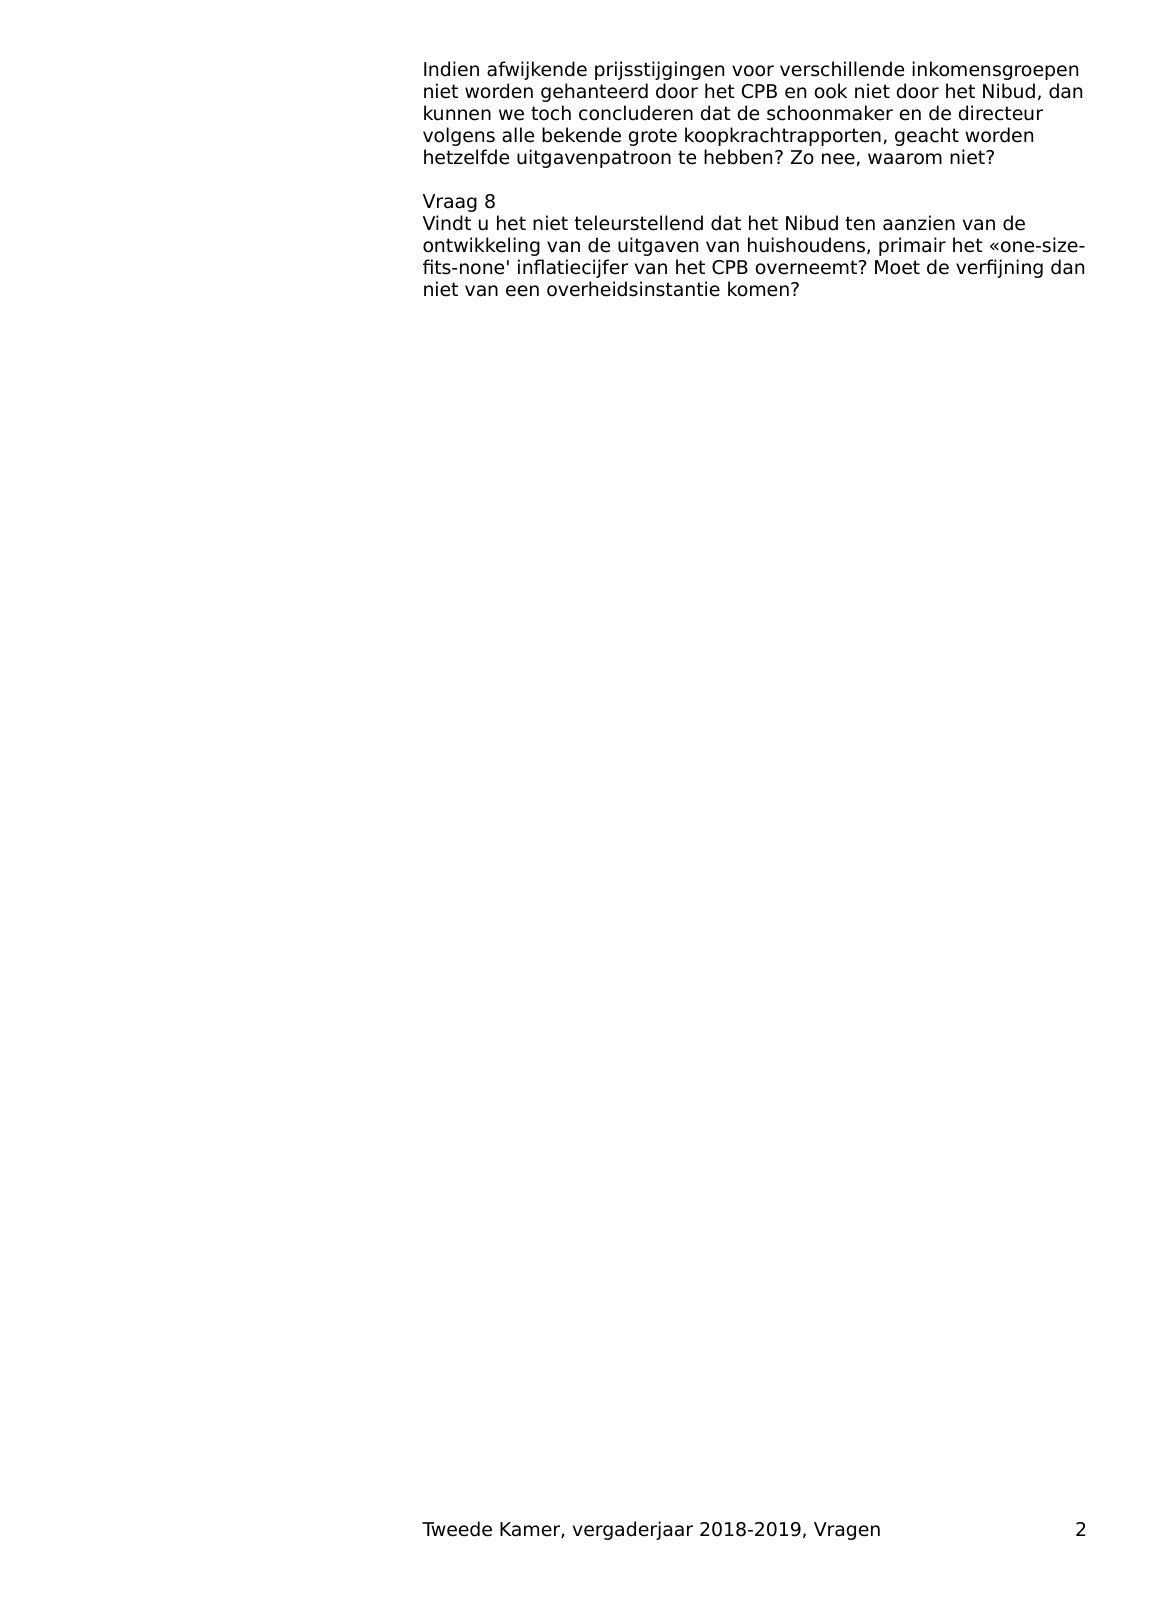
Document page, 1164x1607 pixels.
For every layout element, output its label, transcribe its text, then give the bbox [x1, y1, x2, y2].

text Indien afwijkende prijsstijgingen voor verschillende inkomensgroepen niet worden gehanteerd door het CPB en ook niet door het Nibud, dan kunnen we toch concluderen dat de schoonmaker en de directeur volgens alle bekende grote koopkrachtrapporten, geacht worden hetzelfde uitgavenpatroon te hebben? Zo nee, waarom niet? [422, 59, 1087, 169]
text Vraag 8 [422, 191, 1087, 213]
text Vindt u het niet teleurstellend dat het Nibud ten aanzien van de ontwikkeling van de uitgaven van huishoudens, primair het «one-size-fits-none' inflatiecijfer van het CPB overneemt? Moet de verfijning dan niet van een overheidsinstantie komen? [422, 213, 1087, 301]
